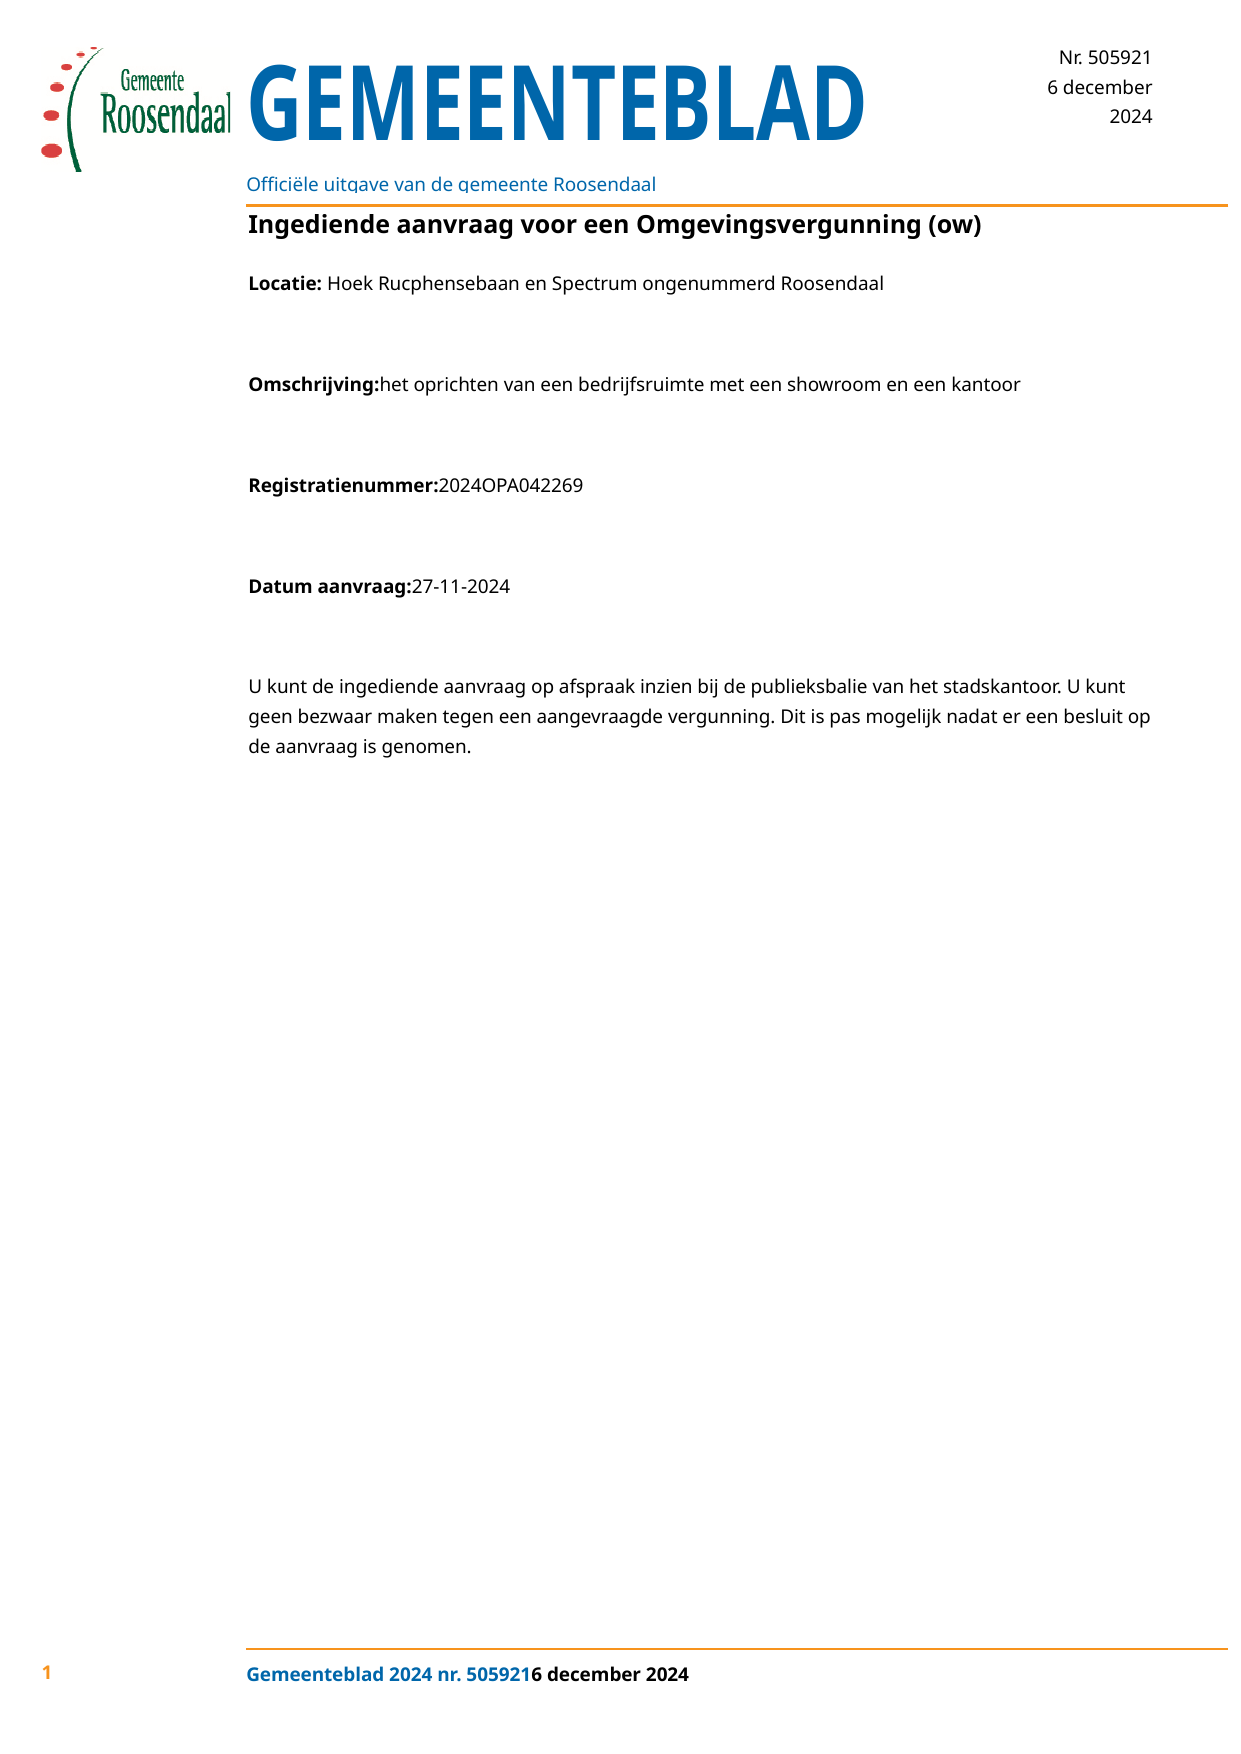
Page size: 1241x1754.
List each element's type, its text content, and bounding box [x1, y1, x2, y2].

text Locatie: Hoek Rucphensebaan en Spectrum ongenummerd Roosendaal [248, 270, 1152, 296]
text Datum aanvraag:27-11-2024 [248, 573, 1152, 598]
picture [41, 47, 231, 172]
text Registratienummer:2024OPA042269 [248, 472, 1152, 498]
text Omschrijving:het oprichten van een bedrijfsruimte met een showroom en een kantoor [248, 371, 1152, 397]
text Ingediende aanvraag voor een Omgevingsvergunning (ow) [248, 207, 1152, 241]
text U kunt de ingediende aanvraag op afspraak inzien bij de publieksbalie van het stadskantoor. U kunt geen bezwaar maken tegen een aangevraagde vergunning. Dit is pas mogelijk nadat er een besluit op de aanvraag is genomen. [248, 674, 1152, 758]
